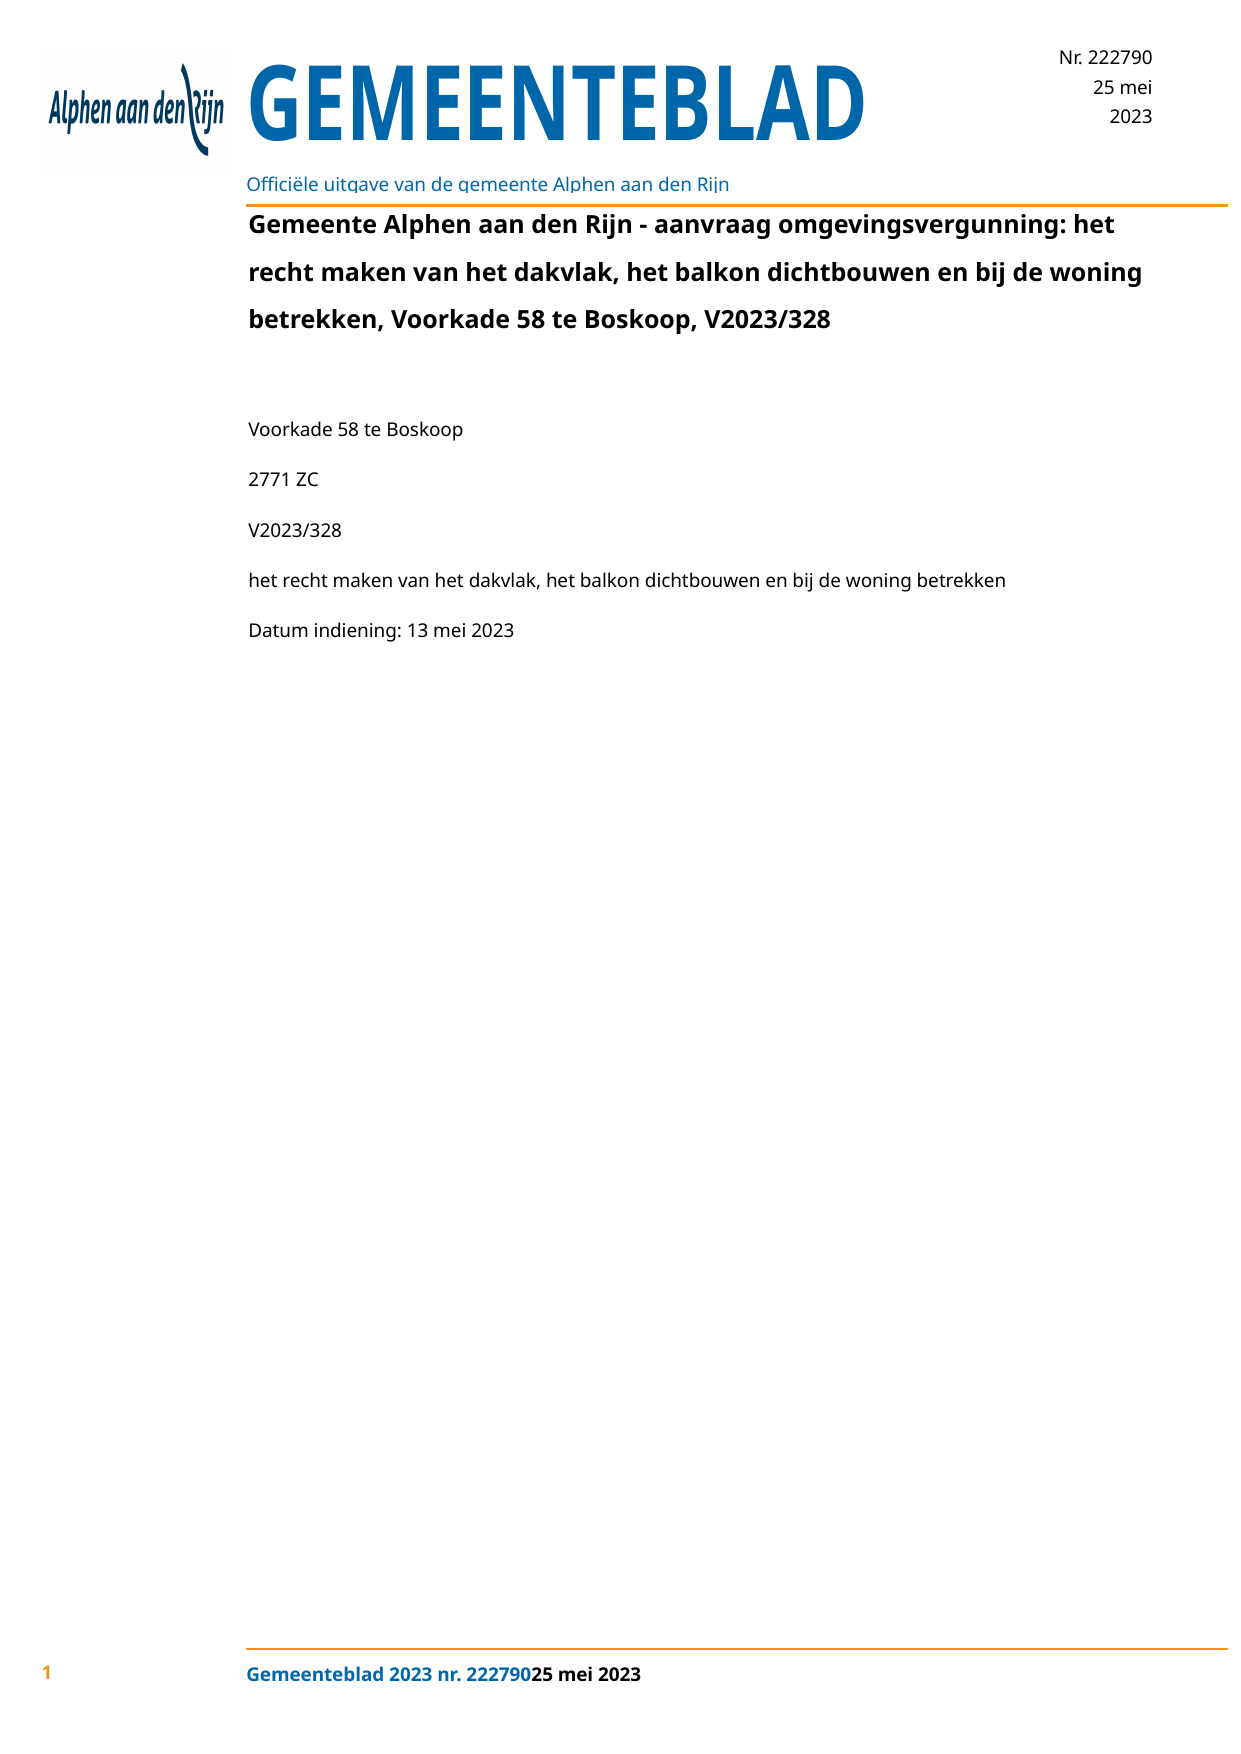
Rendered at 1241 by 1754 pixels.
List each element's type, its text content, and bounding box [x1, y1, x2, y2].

picture [41, 47, 231, 172]
text Voorkade 58 te Boskoop [248, 416, 1152, 442]
text Datum indiening: 13 mei 2023 [248, 618, 1152, 643]
text V2023/328 [248, 517, 1152, 542]
text het recht maken van het dakvlak, het balkon dichtbouwen en bij de woning betrekken [248, 567, 1152, 593]
text 2771 ZC [248, 466, 1152, 492]
text Gemeente Alphen aan den Rijn - aanvraag omgevingsvergunning: het recht maken van het dakvlak, het balkon dichtbouwen en bij de woning betrekken, Voorkade 58 te Boskoop, V2023/328 [248, 207, 1152, 336]
